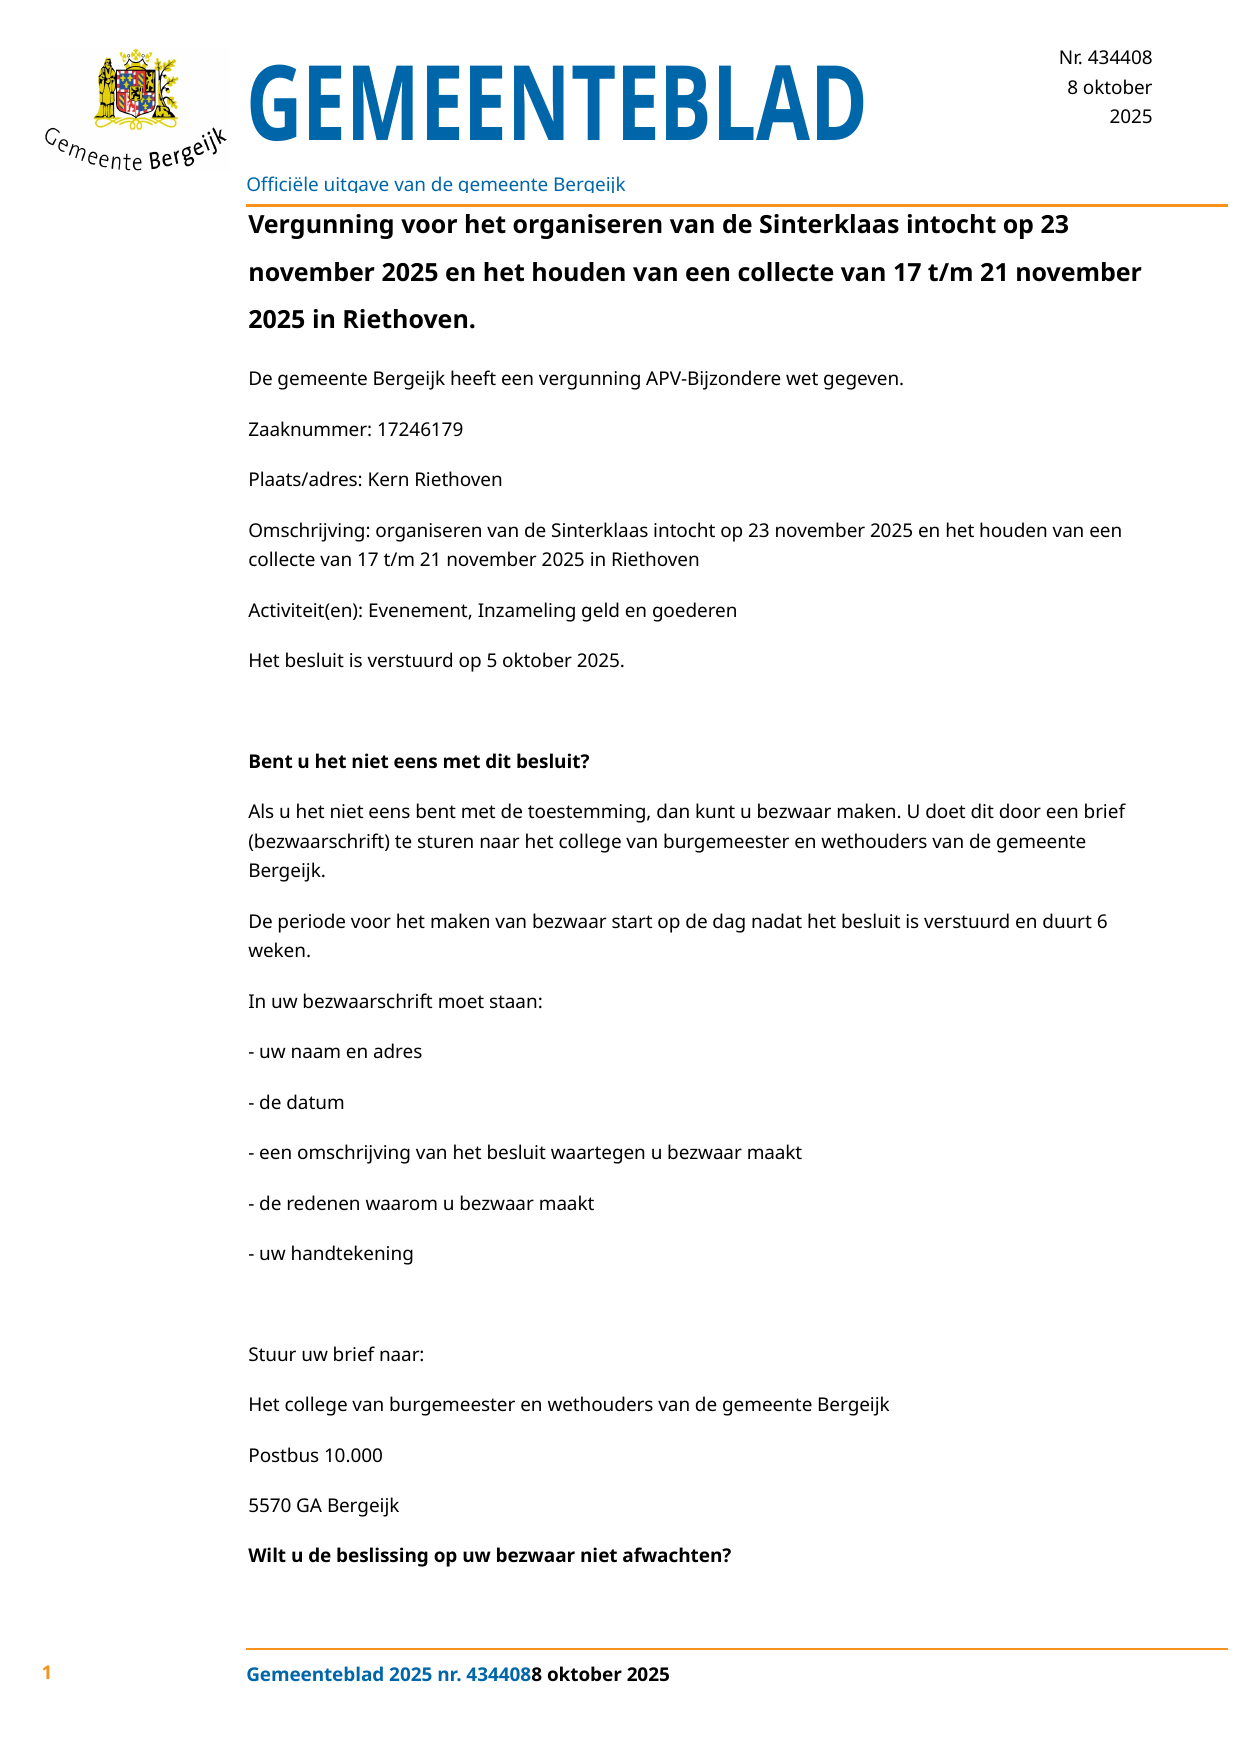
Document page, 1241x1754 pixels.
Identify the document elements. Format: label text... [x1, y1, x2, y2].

text - de datum [248, 1089, 1152, 1114]
text Bent u het niet eens met dit besluit? [248, 748, 1152, 774]
text Vergunning voor het organiseren van de Sinterklaas intocht op 23 november 2025 en het houden van een collecte van 17 t/m 21 november 2025 in Riethoven. [248, 207, 1152, 336]
text - uw naam en adres [248, 1038, 1152, 1064]
text Zaaknummer: 17246179 [248, 416, 1152, 442]
text In uw bezwaarschrift moet staan: [248, 988, 1152, 1014]
text Activiteit(en): Evenement, Inzameling geld en goederen [248, 597, 1152, 622]
text Als u het niet eens bent met de toestemming, dan kunt u bezwaar maken. U doet dit door een brief (bezwaarschrift) te sturen naar het college van burgemeester en wethouders van de gemeente Bergeijk. [248, 798, 1152, 883]
text De periode voor het maken van bezwaar start op de dag nadat het besluit is verstuurd en duurt 6 weken. [248, 908, 1152, 963]
text - uw handtekening [248, 1240, 1152, 1266]
text Plaats/adres: Kern Riethoven [248, 466, 1152, 492]
text Stuur uw brief naar: [248, 1341, 1152, 1367]
text Postbus 10.000 [248, 1442, 1152, 1467]
text - de redenen waarom u bezwaar maakt [248, 1190, 1152, 1215]
text Omschrijving: organiseren van de Sinterklaas intocht op 23 november 2025 en het houden van een collecte van 17 t/m 21 november 2025 in Riethoven [248, 517, 1152, 572]
text Het college van burgemeester en wethouders van de gemeente Bergeijk [248, 1391, 1152, 1417]
picture [41, 47, 231, 172]
text Het besluit is verstuurd op 5 oktober 2025. [248, 647, 1152, 673]
text De gemeente Bergeijk heeft een vergunning APV-Bijzondere wet gegeven. [248, 366, 1152, 391]
text 5570 GA Bergeijk [248, 1492, 1152, 1518]
text - een omschrijving van het besluit waartegen u bezwaar maakt [248, 1139, 1152, 1165]
text Wilt u de beslissing op uw bezwaar niet afwachten? [248, 1543, 1152, 1568]
